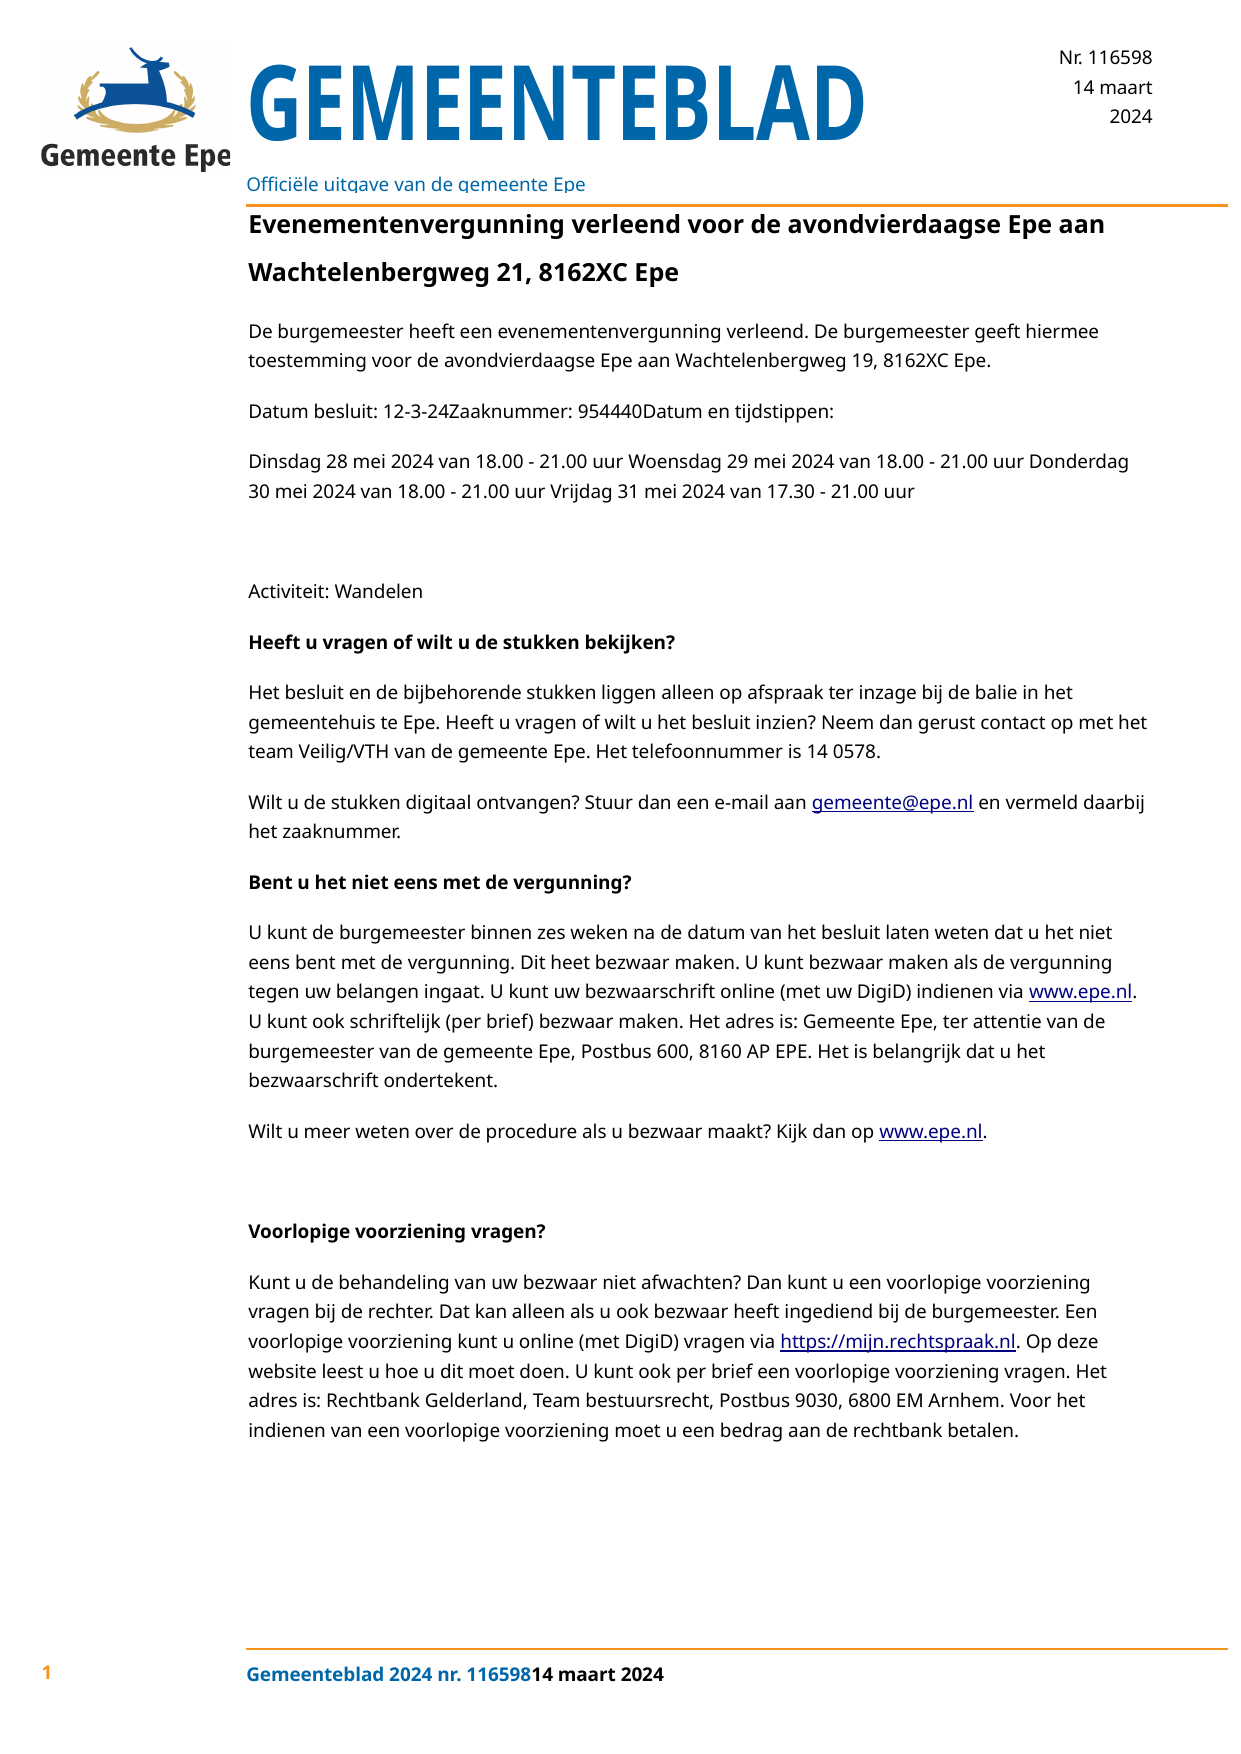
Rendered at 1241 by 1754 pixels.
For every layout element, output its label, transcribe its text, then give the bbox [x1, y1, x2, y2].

text Dinsdag 28 mei 2024 van 18.00 - 21.00 uur Woensdag 29 mei 2024 van 18.00 - 21.00 uur Donderdag 30 mei 2024 van 18.00 - 21.00 uur Vrijdag 31 mei 2024 van 17.30 - 21.00 uur [248, 448, 1152, 504]
text Bent u het niet eens met de vergunning? [248, 869, 1152, 895]
text Datum besluit: 12-3-24Zaaknummer: 954440Datum en tijdstippen: [248, 398, 1152, 424]
text Het besluit en de bijbehorende stukken liggen alleen op afspraak ter inzage bij de balie in het gemeentehuis te Epe. Heeft u vragen of wilt u het besluit inzien? Neem dan gerust contact op met het team Veilig/VTH van de gemeente Epe. Het telefoonnummer is 14 0578. [248, 679, 1152, 764]
text De burgemeester heeft een evenementenvergunning verleend. De burgemeester geeft hiermee toestemming voor de avondvierdaagse Epe aan Wachtelenbergweg 19, 8162XC Epe. [248, 318, 1152, 373]
text Activiteit: Wandelen [248, 579, 1152, 604]
text U kunt de burgemeester binnen zes weken na de datum van het besluit laten weten dat u het niet eens bent met de vergunning. Dit heet bezwaar maken. U kunt bezwaar maken als de vergunning tegen uw belangen ingaat. U kunt uw bezwaarschrift online (met uw DigiD) indienen via www.epe.nl. U kunt ook schriftelijk (per brief) bezwaar maken. Het adres is: Gemeente Epe, ter attentie van de burgemeester van de gemeente Epe, Postbus 600, 8160 AP EPE. Het is belangrijk dat u het bezwaarschrift ondertekent. [248, 919, 1152, 1093]
text Wilt u meer weten over de procedure als u bezwaar maakt? Kijk dan op www.epe.nl. [248, 1118, 1152, 1144]
text Voorlopige voorziening vragen? [248, 1219, 1152, 1244]
text Evenementenvergunning verleend voor de avondvierdaagse Epe aan Wachtelenbergweg 21, 8162XC Epe [248, 207, 1152, 288]
picture [41, 47, 231, 172]
text Kunt u de behandeling van uw bezwaar niet afwachten? Dan kunt u een voorlopige voorziening vragen bij de rechter. Dat kan alleen als u ook bezwaar heeft ingediend bij de burgemeester. Een voorlopige voorziening kunt u online (met DigiD) vragen via https://mijn.rechtspraak.nl. Op deze website leest u hoe u dit moet doen. U kunt ook per brief een voorlopige voorziening vragen. Het adres is: Rechtbank Gelderland, Team bestuursrecht, Postbus 9030, 6800 EM Arnhem. Voor het indienen van een voorlopige voorziening moet u een bedrag aan de rechtbank betalen. [248, 1269, 1152, 1443]
text Wilt u de stukken digitaal ontvangen? Stuur dan een e-mail aan gemeente@epe.nl en vermeld daarbij het zaaknummer. [248, 789, 1152, 844]
text Heeft u vragen of wilt u de stukken bekijken? [248, 629, 1152, 655]
